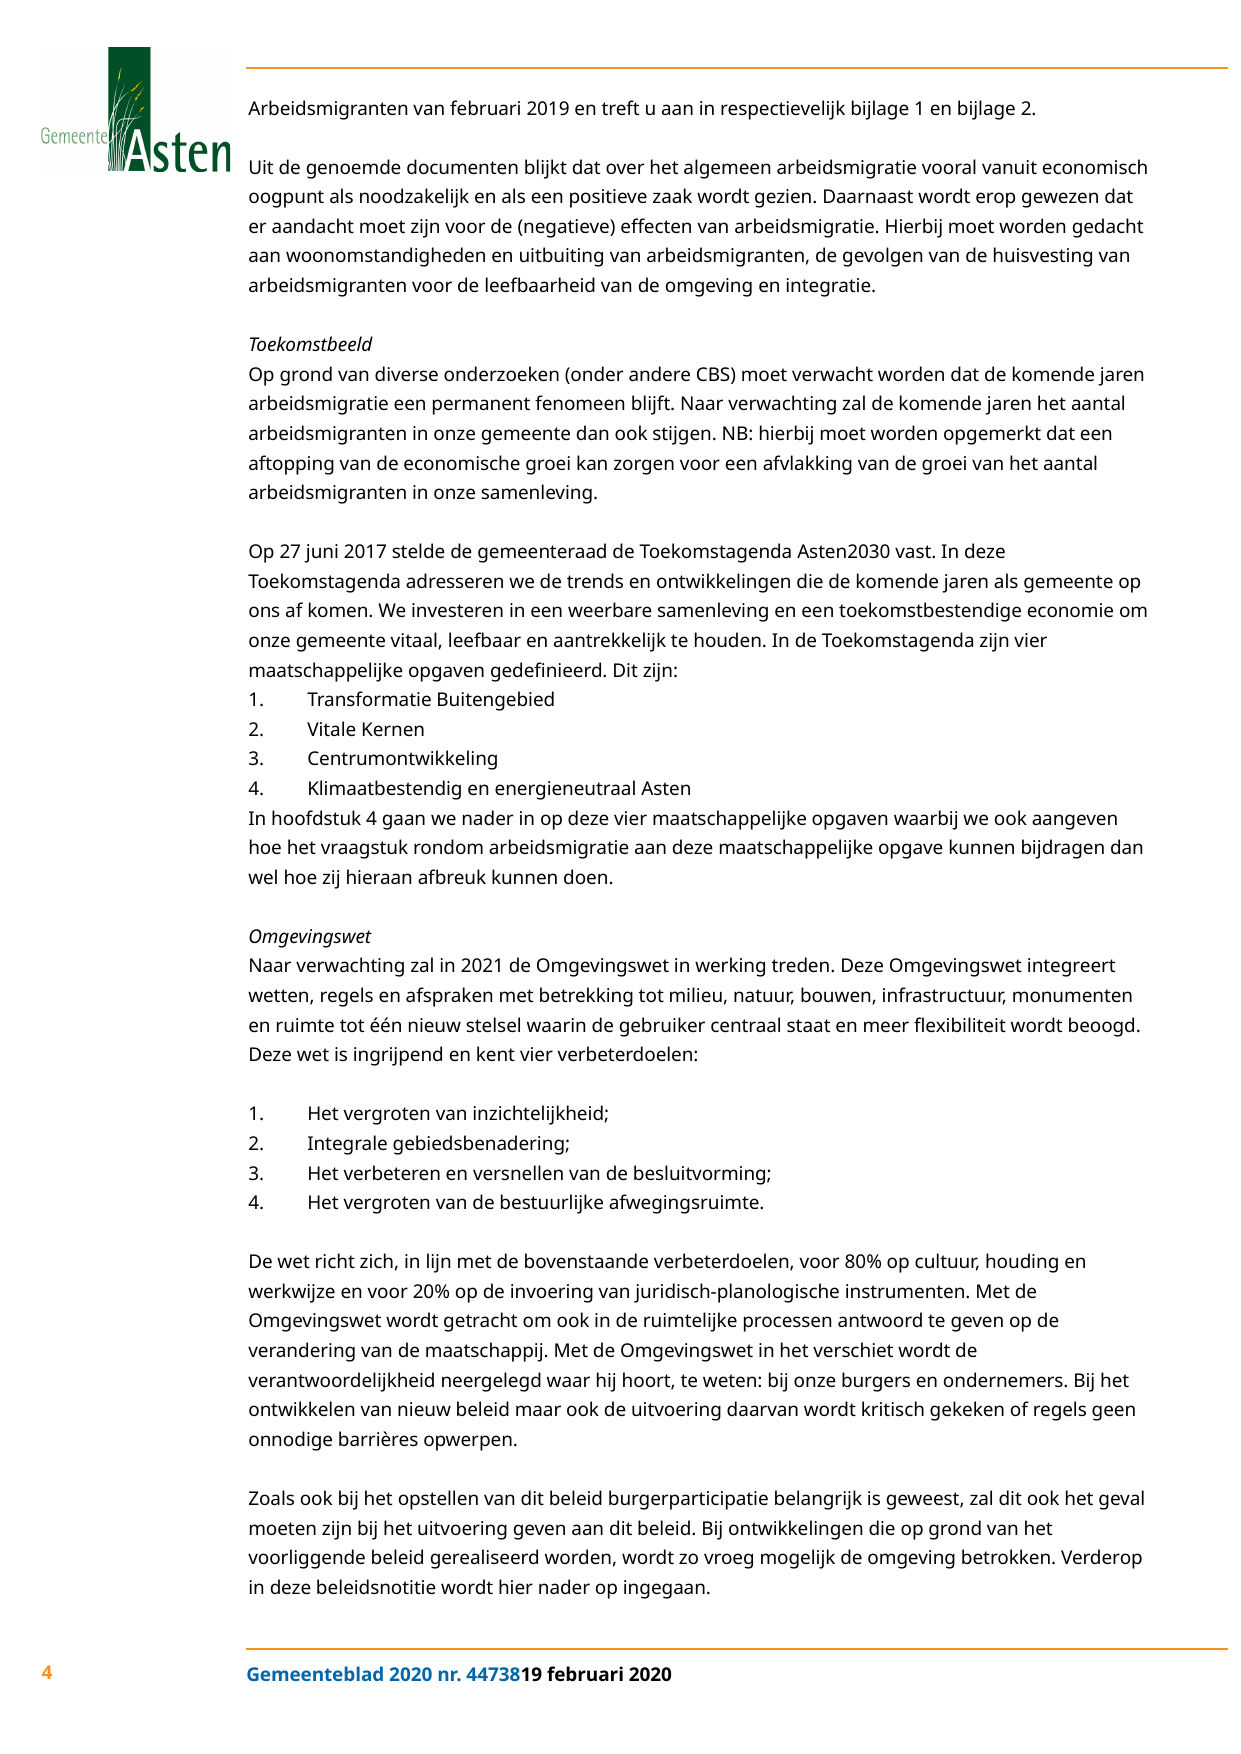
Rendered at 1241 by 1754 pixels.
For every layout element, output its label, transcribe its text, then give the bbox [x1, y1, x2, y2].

picture [41, 47, 231, 172]
list Vitale Kernen [248, 716, 1152, 742]
text Op grond van diverse onderzoeken (onder andere CBS) moet verwacht worden dat de komende jaren arbeidsmigratie een permanent fenomeen blijft. Naar verwachting zal de komende jaren het aantal arbeidsmigranten in onze gemeente dan ook stijgen. NB: hierbij moet worden opgemerkt dat een aftopping van de economische groei kan zorgen voor een afvlakking van de groei van het aantal arbeidsmigranten in onze samenleving. [248, 361, 1152, 505]
text Op 27 juni 2017 stelde de gemeenteraad de Toekomstagenda Asten2030 vast. In deze Toekomstagenda adresseren we de trends en ontwikkelingen die de komende jaren als gemeente op ons af komen. We investeren in een weerbare samenleving en een toekomstbestendige economie om onze gemeente vitaal, leefbaar en aantrekkelijk te houden. In de Toekomstagenda zijn vier maatschappelijke opgaven gedefinieerd. Dit zijn: [248, 538, 1152, 683]
text In hoofdstuk 4 gaan we nader in op deze vier maatschappelijke opgaven waarbij we ook aangeven hoe het vraagstuk rondom arbeidsmigratie aan deze maatschappelijke opgave kunnen bijdragen dan wel hoe zij hieraan afbreuk kunnen doen. [248, 805, 1152, 890]
text Toekomstbeeld [248, 331, 1152, 357]
list Centrumontwikkeling [248, 746, 1152, 771]
list Het verbeteren en versnellen van de besluitvorming; [248, 1160, 1152, 1186]
text Omgevingswet [248, 923, 1152, 949]
text Naar verwachting zal in 2021 de Omgevingswet in werking treden. Deze Omgevingswet integreert wetten, regels en afspraken met betrekking tot milieu, natuur, bouwen, infrastructuur, monumenten en ruimte tot één nieuw stelsel waarin de gebruiker centraal staat en meer flexibiliteit wordt beoogd. Deze wet is ingrijpend en kent vier verbeterdoelen: [248, 953, 1152, 1067]
list Het vergroten van inzichtelijkheid; [248, 1101, 1152, 1126]
list Klimaatbestendig en energieneutraal Asten [248, 775, 1152, 801]
text Uit de genoemde documenten blijkt dat over het algemeen arbeidsmigratie vooral vanuit economisch oogpunt als noodzakelijk en als een positieve zaak wordt gezien. Daarnaast wordt erop gewezen dat er aandacht moet zijn voor de (negatieve) effecten van arbeidsmigratie. Hierbij moet worden gedacht aan woonomstandigheden en uitbuiting van arbeidsmigranten, de gevolgen van de huisvesting van arbeidsmigranten voor de leefbaarheid van de omgeving en integratie. [248, 154, 1152, 298]
text Zoals ook bij het opstellen van dit beleid burgerparticipatie belangrijk is geweest, zal dit ook het geval moeten zijn bij het uitvoering geven aan dit beleid. Bij ontwikkelingen die op grond van het voorliggende beleid gerealiseerd worden, wordt zo vroeg mogelijk de omgeving betrokken. Verderop in deze beleidsnotitie wordt hier nader op ingegaan. [248, 1485, 1152, 1600]
list Transformatie Buitengebied [248, 686, 1152, 712]
text De wet richt zich, in lijn met de bovenstaande verbeterdoelen, voor 80% op cultuur, houding en werkwijze en voor 20% op de invoering van juridisch-planologische instrumenten. Met de Omgevingswet wordt getracht om ook in de ruimtelijke processen antwoord te geven op de verandering van de maatschappij. Met de Omgevingswet in het verschiet wordt de verantwoordelijkheid neergelegd waar hij hoort, te weten: bij onze burgers en ondernemers. Bij het ontwikkelen van nieuw beleid maar ook de uitvoering daarvan wordt kritisch gekeken of regels geen onnodige barrières opwerpen. [248, 1248, 1152, 1452]
text Arbeidsmigranten van februari 2019 en treft u aan in respectievelijk bijlage 1 en bijlage 2. [248, 95, 1152, 121]
list Het vergroten van de bestuurlijke afwegingsruimte. [248, 1189, 1152, 1215]
list Integrale gebiedsbenadering; [248, 1130, 1152, 1156]
